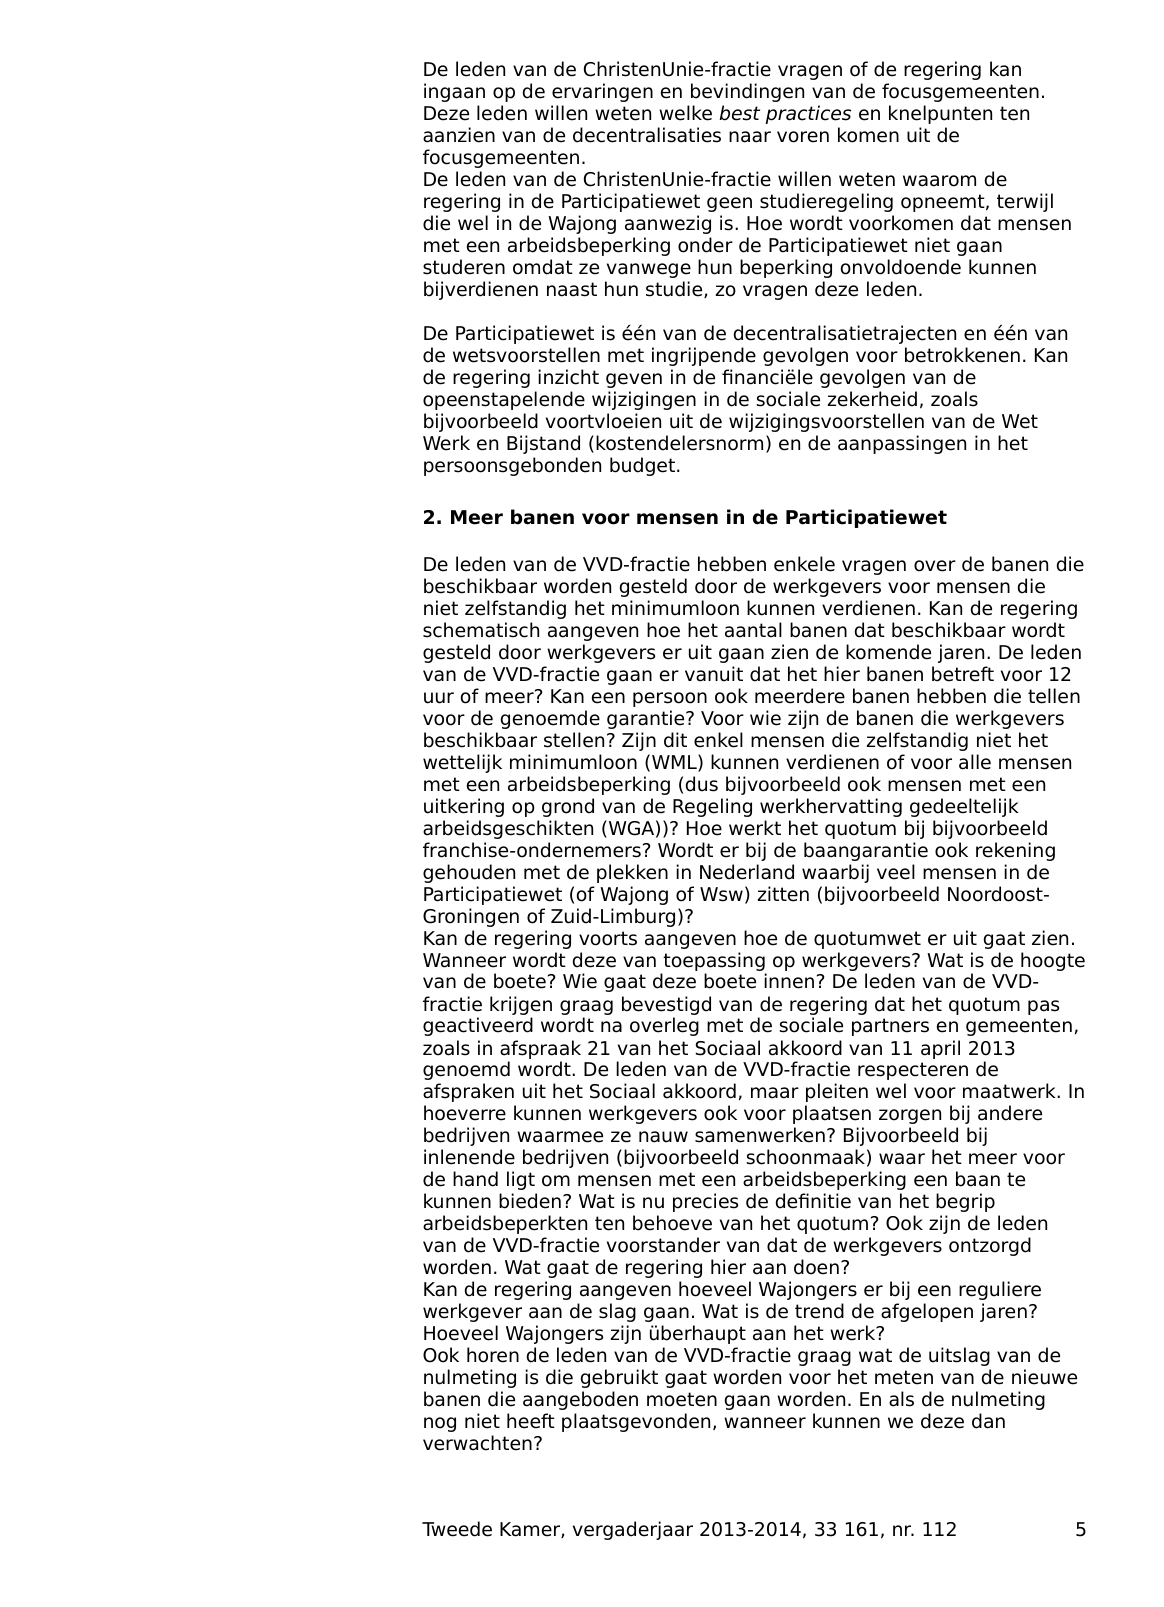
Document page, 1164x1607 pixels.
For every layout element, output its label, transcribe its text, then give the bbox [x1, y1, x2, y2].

text De Participatiewet is één van de decentralisatietrajecten en één van de wetsvoorstellen met ingrijpende gevolgen voor betrokkenen. Kan de regering inzicht geven in de financiële gevolgen van de opeenstapelende wijzigingen in de sociale zekerheid, zoals bijvoorbeeld voortvloeien uit de wijzigingsvoorstellen van de Wet Werk en Bijstand (kostendelersnorm) en de aanpassingen in het persoonsgebonden budget. [422, 323, 1087, 477]
subtitle 2. Meer banen voor mensen in de Participatiewet [422, 507, 1087, 529]
text De leden van de ChristenUnie-fractie vragen of de regering kan ingaan op de ervaringen en bevindingen van de focusgemeenten. Deze leden willen weten welke best practices en knelpunten ten aanzien van de decentralisaties naar voren komen uit de focusgemeenten. [422, 59, 1087, 169]
text Kan de regering aangeven hoeveel Wajongers er bij een reguliere werkgever aan de slag gaan. Wat is de trend de afgelopen jaren? Hoeveel Wajongers zijn überhaupt aan het werk? [422, 1279, 1087, 1345]
text Kan de regering voorts aangeven hoe de quotumwet er uit gaat zien. Wanneer wordt deze van toepassing op werkgevers? Wat is de hoogte van de boete? Wie gaat deze boete innen? De leden van de VVD-fractie krijgen graag bevestigd van de regering dat het quotum pas geactiveerd wordt na overleg met de sociale partners en gemeenten, zoals in afspraak 21 van het Sociaal akkoord van 11 april 2013 genoemd wordt. De leden van de VVD-fractie respecteren de afspraken uit het Sociaal akkoord, maar pleiten wel voor maatwerk. In hoeverre kunnen werkgevers ook voor plaatsen zorgen bij andere bedrijven waarmee ze nauw samenwerken? Bijvoorbeeld bij inlenende bedrijven (bijvoorbeeld schoonmaak) waar het meer voor de hand ligt om mensen met een arbeidsbeperking een baan te kunnen bieden? Wat is nu precies de definitie van het begrip arbeidsbeperkten ten behoeve van het quotum? Ook zijn de leden van de VVD-fractie voorstander van dat de werkgevers ontzorgd worden. Wat gaat de regering hier aan doen? [422, 927, 1087, 1279]
text Ook horen de leden van de VVD-fractie graag wat de uitslag van de nulmeting is die gebruikt gaat worden voor het meten van de nieuwe banen die aangeboden moeten gaan worden. En als de nulmeting nog niet heeft plaatsgevonden, wanneer kunnen we deze dan verwachten? [422, 1345, 1087, 1455]
text De leden van de ChristenUnie-fractie willen weten waarom de regering in de Participatiewet geen studieregeling opneemt, terwijl die wel in de Wajong aanwezig is. Hoe wordt voorkomen dat mensen met een arbeidsbeperking onder de Participatiewet niet gaan studeren omdat ze vanwege hun beperking onvoldoende kunnen bijverdienen naast hun studie, zo vragen deze leden. [422, 169, 1087, 301]
text De leden van de VVD-fractie hebben enkele vragen over de banen die beschikbaar worden gesteld door de werkgevers voor mensen die niet zelfstandig het minimumloon kunnen verdienen. Kan de regering schematisch aangeven hoe het aantal banen dat beschikbaar wordt gesteld door werkgevers er uit gaan zien de komende jaren. De leden van de VVD-fractie gaan er vanuit dat het hier banen betreft voor 12 uur of meer? Kan een persoon ook meerdere banen hebben die tellen voor de genoemde garantie? Voor wie zijn de banen die werkgevers beschikbaar stellen? Zijn dit enkel mensen die zelfstandig niet het wettelijk minimumloon (WML) kunnen verdienen of voor alle mensen met een arbeidsbeperking (dus bijvoorbeeld ook mensen met een uitkering op grond van de Regeling werkhervatting gedeeltelijk arbeidsgeschikten (WGA))? Hoe werkt het quotum bij bijvoorbeeld franchise-ondernemers? Wordt er bij de baangarantie ook rekening gehouden met de plekken in Nederland waarbij veel mensen in de Participatiewet (of Wajong of Wsw) zitten (bijvoorbeeld Noordoost-Groningen of Zuid-Limburg)? [422, 554, 1087, 927]
